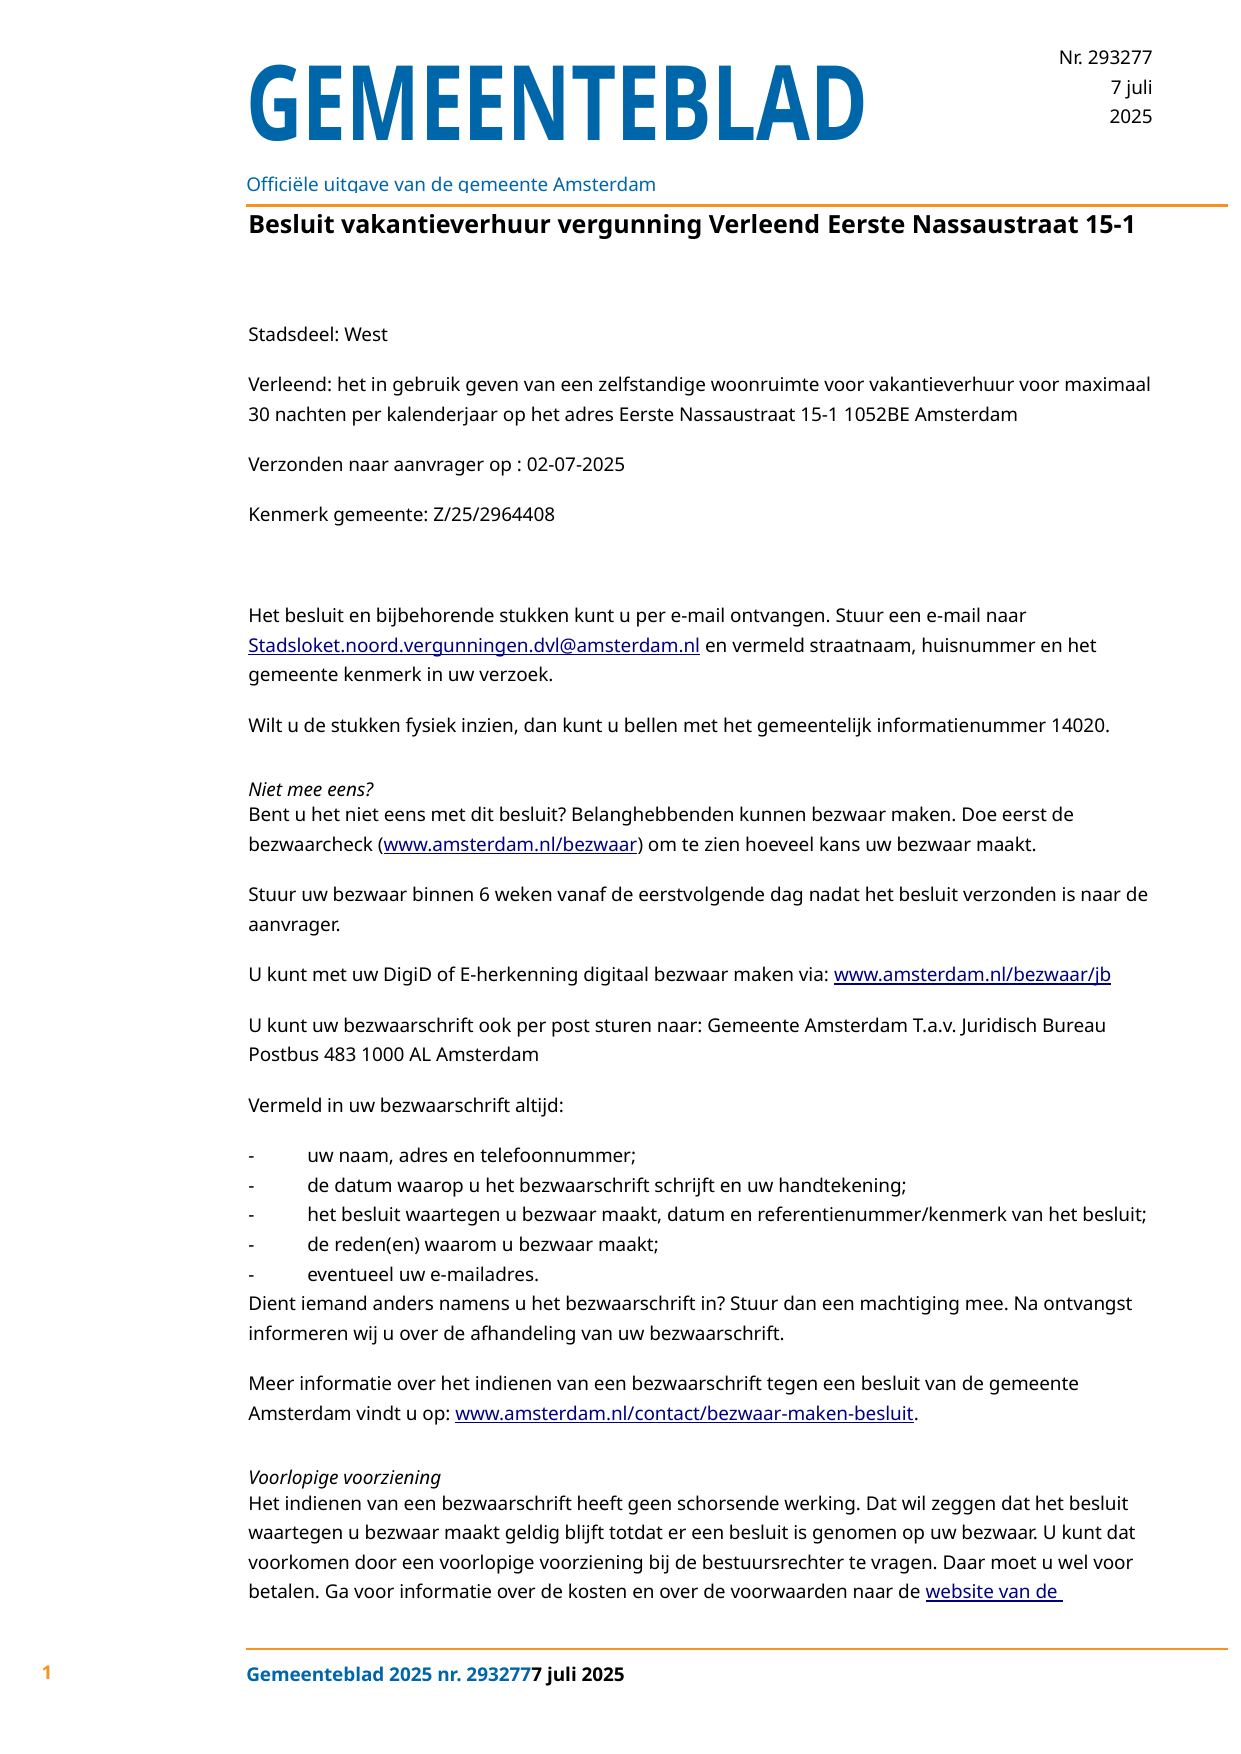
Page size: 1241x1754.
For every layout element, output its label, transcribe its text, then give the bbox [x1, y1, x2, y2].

text U kunt uw bezwaarschrift ook per post sturen naar: Gemeente Amsterdam T.a.v. Juridisch Bureau Postbus 483 1000 AL Amsterdam [248, 1012, 1152, 1067]
text Wilt u de stukken fysiek inzien, dan kunt u bellen met het gemeentelijk informatienummer 14020. [248, 712, 1152, 738]
text Vermeld in uw bezwaarschrift altijd: [248, 1092, 1152, 1118]
text Niet mee eens? [248, 776, 1152, 802]
text Meer informatie over het indienen van een bezwaarschrift tegen een besluit van de gemeente Amsterdam vindt u op: www.amsterdam.nl/contact/bezwaar-maken-besluit. [248, 1370, 1152, 1426]
list de datum waarop u het bezwaarschrift schrijft en uw handtekening; [248, 1172, 1152, 1198]
list het besluit waartegen u bezwaar maakt, datum en referentienummer/kenmerk van het besluit; [248, 1202, 1152, 1227]
text Bent u het niet eens met dit besluit? Belanghebbenden kunnen bezwaar maken. Doe eerst de bezwaarcheck (www.amsterdam.nl/bezwaar) om te zien hoeveel kans uw bezwaar maakt. [248, 802, 1152, 857]
text U kunt met uw DigiD of E-herkenning digitaal bezwaar maken via: www.amsterdam.nl/bezwaar/jb [248, 962, 1152, 987]
list eventueel uw e-mailadres. [248, 1261, 1152, 1287]
list uw naam, adres en telefoonnummer; [248, 1142, 1152, 1168]
text Het besluit en bijbehorende stukken kunt u per e-mail ontvangen. Stuur een e-mail naar Stadsloket.noord.vergunningen.dvl@amsterdam.nl en vermeld straatnaam, huisnummer en het gemeente kenmerk in uw verzoek. [248, 602, 1152, 687]
text Kenmerk gemeente: Z/25/2964408 [248, 502, 1152, 527]
text Dient iemand anders namens u het bezwaarschrift in? Stuur dan een machtiging mee. Na ontvangst informeren wij u over de afhandeling van uw bezwaarschrift. [248, 1290, 1152, 1346]
text Verzonden naar aanvrager op : 02-07-2025 [248, 451, 1152, 477]
picture [41, 47, 231, 172]
text Stadsdeel: West [248, 321, 1152, 346]
text Voorlopige voorziening [248, 1464, 1152, 1490]
text Het indienen van een bezwaarschrift heeft geen schorsende werking. Dat wil zeggen dat het besluit waartegen u bezwaar maakt geldig blijft totdat er een besluit is genomen op uw bezwaar. U kunt dat voorkomen door een voorlopige voorziening bij de bestuursrechter te vragen. Daar moet u wel voor betalen. Ga voor informatie over de kosten en over de voorwaarden naar de website van de [248, 1490, 1152, 1604]
text Stuur uw bezwaar binnen 6 weken vanaf de eerstvolgende dag nadat het besluit verzonden is naar de aanvrager. [248, 882, 1152, 937]
list de reden(en) waarom u bezwaar maakt; [248, 1231, 1152, 1257]
text Besluit vakantieverhuur vergunning Verleend Eerste Nassaustraat 15-1 [248, 207, 1152, 241]
text Verleend: het in gebruik geven van een zelfstandige woonruimte voor vakantieverhuur voor maximaal 30 nachten per kalenderjaar op het adres Eerste Nassaustraat 15-1 1052BE Amsterdam [248, 371, 1152, 426]
